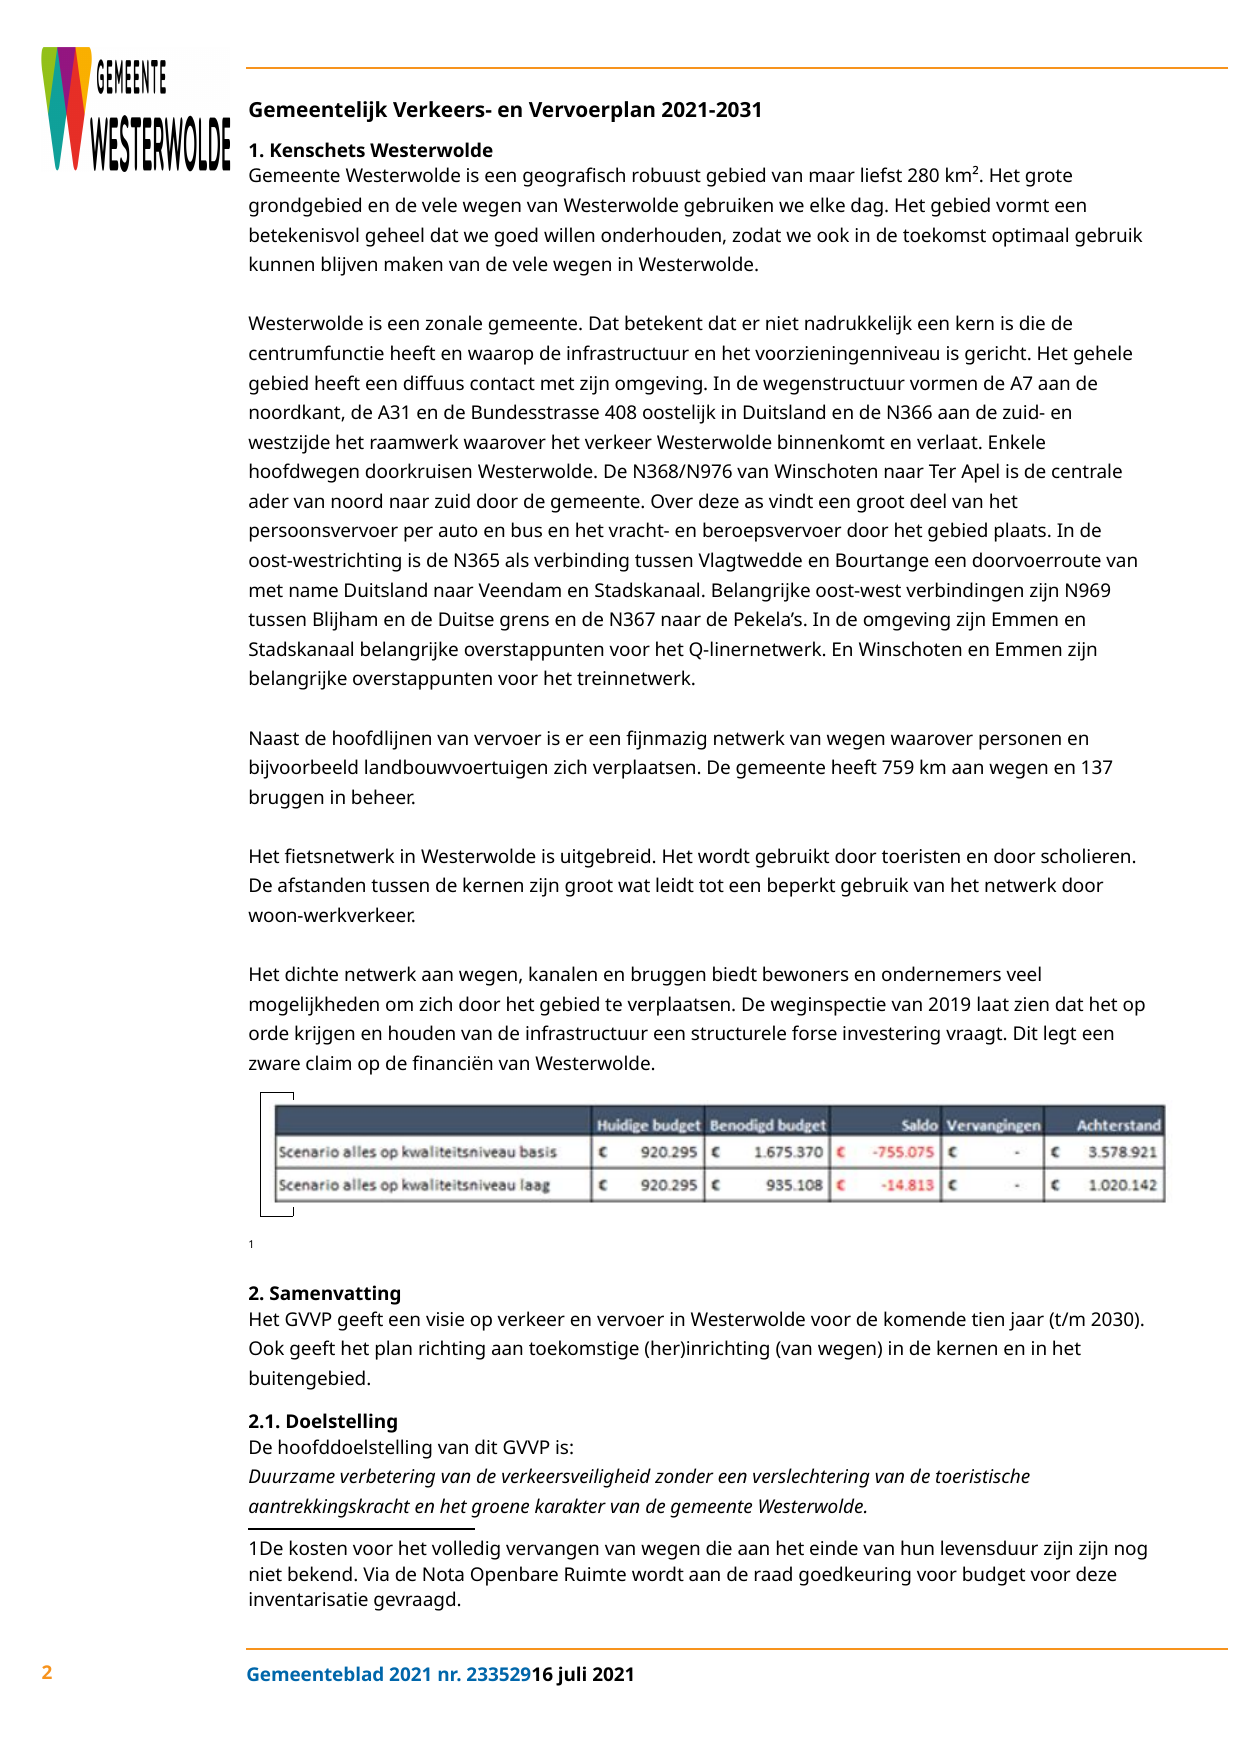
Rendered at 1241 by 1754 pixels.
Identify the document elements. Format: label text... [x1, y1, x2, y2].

text Naast de hoofdlijnen van vervoer is er een fijnmazig netwerk van wegen waarover personen en bijvoorbeeld landbouwvoertuigen zich verplaatsen. De gemeente heeft 759 km aan wegen en 137 bruggen in beheer. [248, 725, 1152, 809]
text Gemeente Westerwolde is een geografisch robuust gebied van maar liefst 280 km². Het grote grondgebied en de vele wegen van Westerwolde gebruiken we elke dag. Het gebied vormt een betekenisvol geheel dat we goed willen onderhouden, zodat we ook in de toekomst optimaal gebruik kunnen blijven maken van de vele wegen in Westerwolde. [248, 163, 1152, 277]
text Westerwolde is een zonale gemeente. Dat betekent dat er niet nadrukkelijk een kern is die de centrumfunctie heeft en waarop de infrastructuur en het voorzieningenniveau is gericht. Het gehele gebied heeft een diffuus contact met zijn omgeving. In de wegenstructuur vormen de A7 aan de noordkant, de A31 en de Bundesstrasse 408 oostelijk in Duitsland en de N366 aan de zuid- en westzijde het raamwerk waarover het verkeer Westerwolde binnenkomt en verlaat. Enkele hoofdwegen doorkruisen Westerwolde. De N368/N976 van Winschoten naar Ter Apel is de centrale ader van noord naar zuid door de gemeente. Over deze as vindt een groot deel van het persoonsvervoer per auto en bus en het vracht- en beroepsvervoer door het gebied plaats. In de oost-westrichting is de N365 als verbinding tussen Vlagtwedde en Bourtange een doorvoerroute van met name Duitsland naar Veendam en Stadskanaal. Belangrijke oost-west verbindingen zijn N969 tussen Blijham en de Duitse grens en de N367 naar de Pekela’s. In de omgeving zijn Emmen en Stadskanaal belangrijke overstappunten voor het Q-linernetwerk. En Winschoten en Emmen zijn belangrijke overstappunten voor het treinnetwerk. [248, 311, 1152, 691]
text Het dichte netwerk aan wegen, kanalen en bruggen biedt bewoners en ondernemers veel mogelijkheden om zich door het gebied te verplaatsen. De weginspectie van 2019 laat zien dat het op orde krijgen en houden van de infrastructuur een structurele forse investering vraagt. Dit legt een zware claim op de financiën van Westerwolde. [248, 961, 1152, 1076]
picture [41, 47, 231, 172]
text 1. Kenschets Westerwolde [248, 137, 1152, 163]
text Het GVVP geeft een visie op verkeer en vervoer in Westerwolde voor de komende tien jaar (t/m 2030). Ook geeft het plan richting aan toekomstige (her)inrichting (van wegen) in de kernen en in het buitengebied. [248, 1306, 1152, 1391]
table_header Duurzame verbetering van de verkeersveiligheid zonder een verslechtering van de toeristische aantrekkingskracht en het groene karakter van de gemeente Westerwolde. [248, 1464, 1152, 1519]
text De kosten voor het volledig vervangen van wegen die aan het einde van hun levensduur zijn zijn nog niet bekend. Via de Nota Openbare Ruimte wordt aan de raad goedkeuring voor budget voor deze inventarisatie gevraagd. [248, 1535, 1152, 1612]
text Gemeentelijk Verkeers- en Vervoerplan 2021-2031 [248, 95, 1152, 123]
text De hoofddoelstelling van dit GVVP is: [248, 1434, 1152, 1460]
picture [268, 1100, 1173, 1207]
text Het fietsnetwerk in Westerwolde is uitgebreid. Het wordt gebruikt door toeristen en door scholieren. De afstanden tussen de kernen zijn groot wat leidt tot een beperkt gebruik van het netwerk door woon-werkverkeer. [248, 843, 1152, 928]
text 2. Samenvatting [248, 1280, 1152, 1306]
text 2.1. Doelstelling [248, 1408, 1152, 1434]
